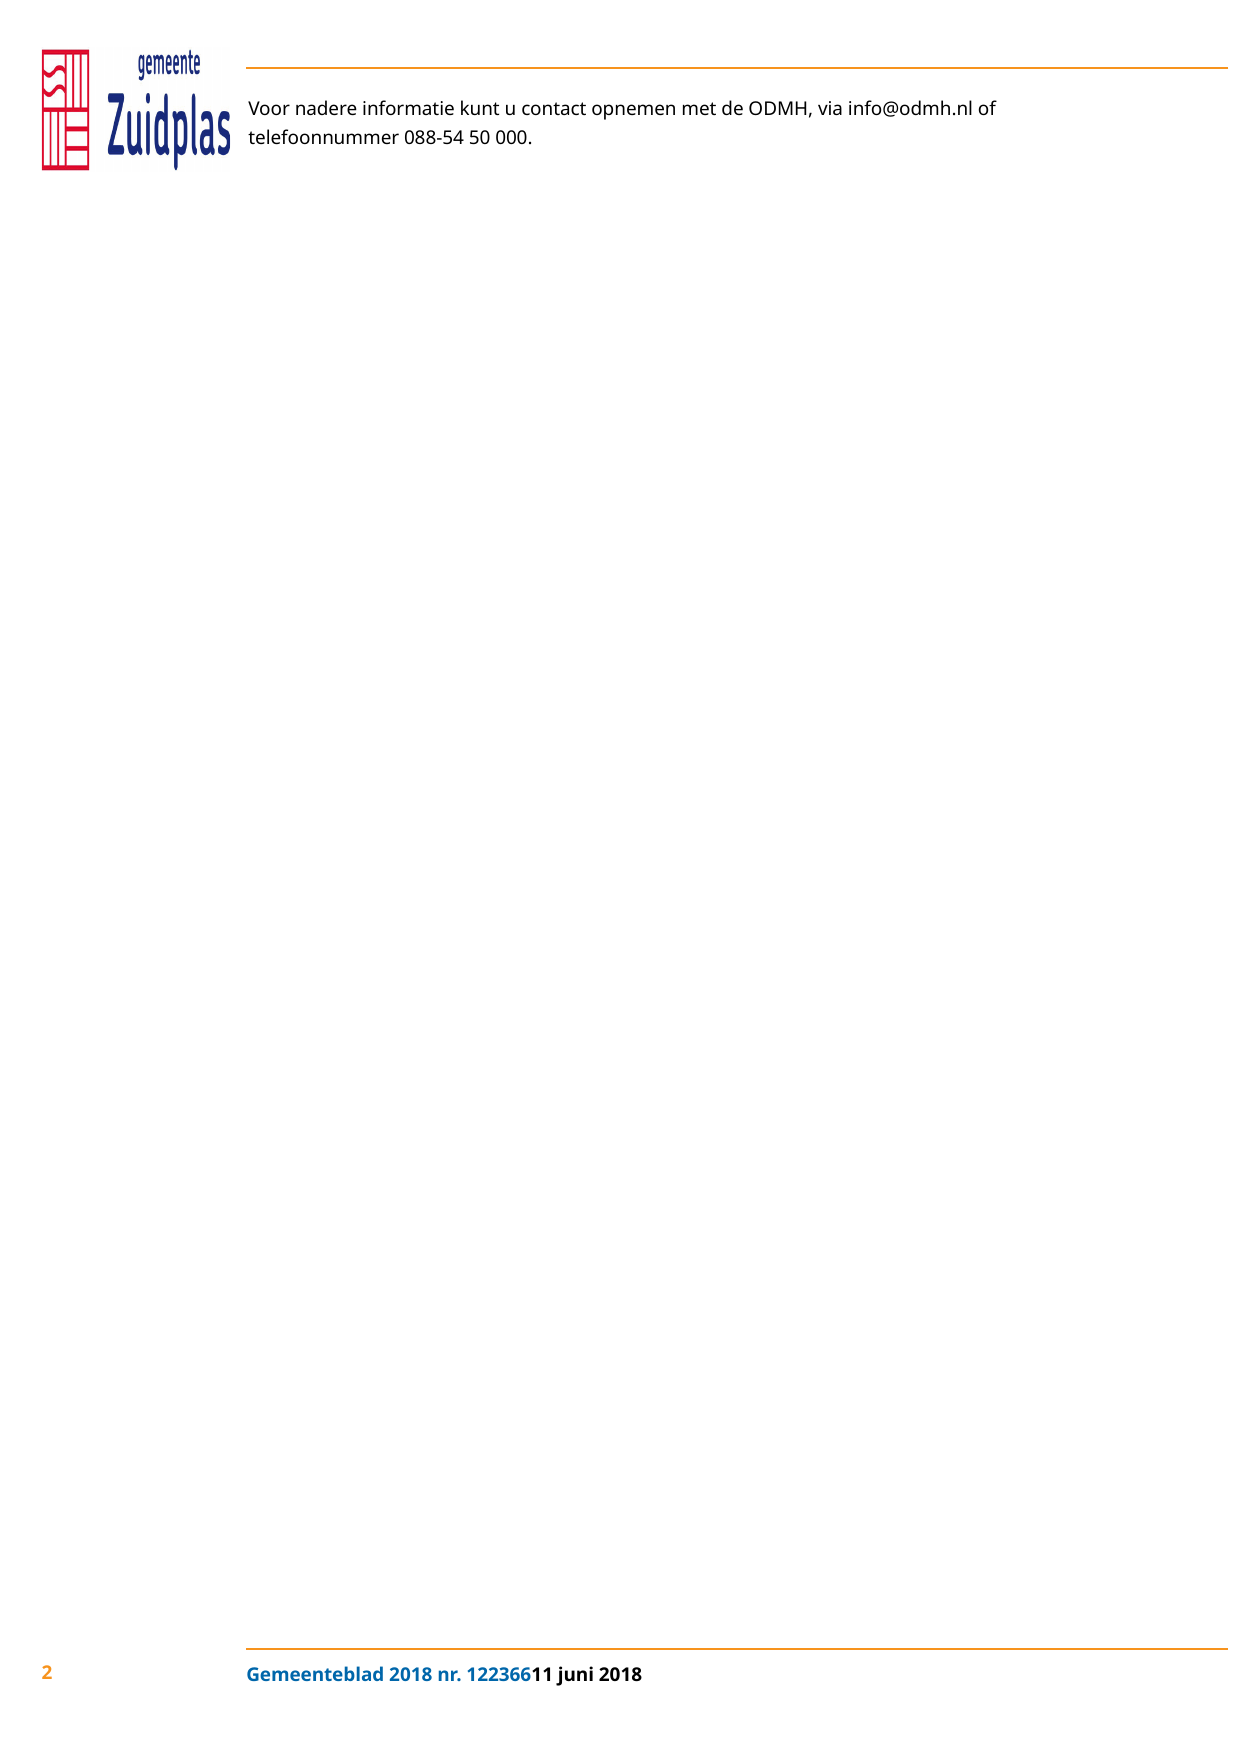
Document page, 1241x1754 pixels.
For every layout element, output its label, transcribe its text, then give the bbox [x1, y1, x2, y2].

picture [41, 47, 231, 172]
text Voor nadere informatie kunt u contact opnemen met de ODMH, via info@odmh.nl of telefoonnummer 088-54 50 000. [248, 95, 1152, 150]
